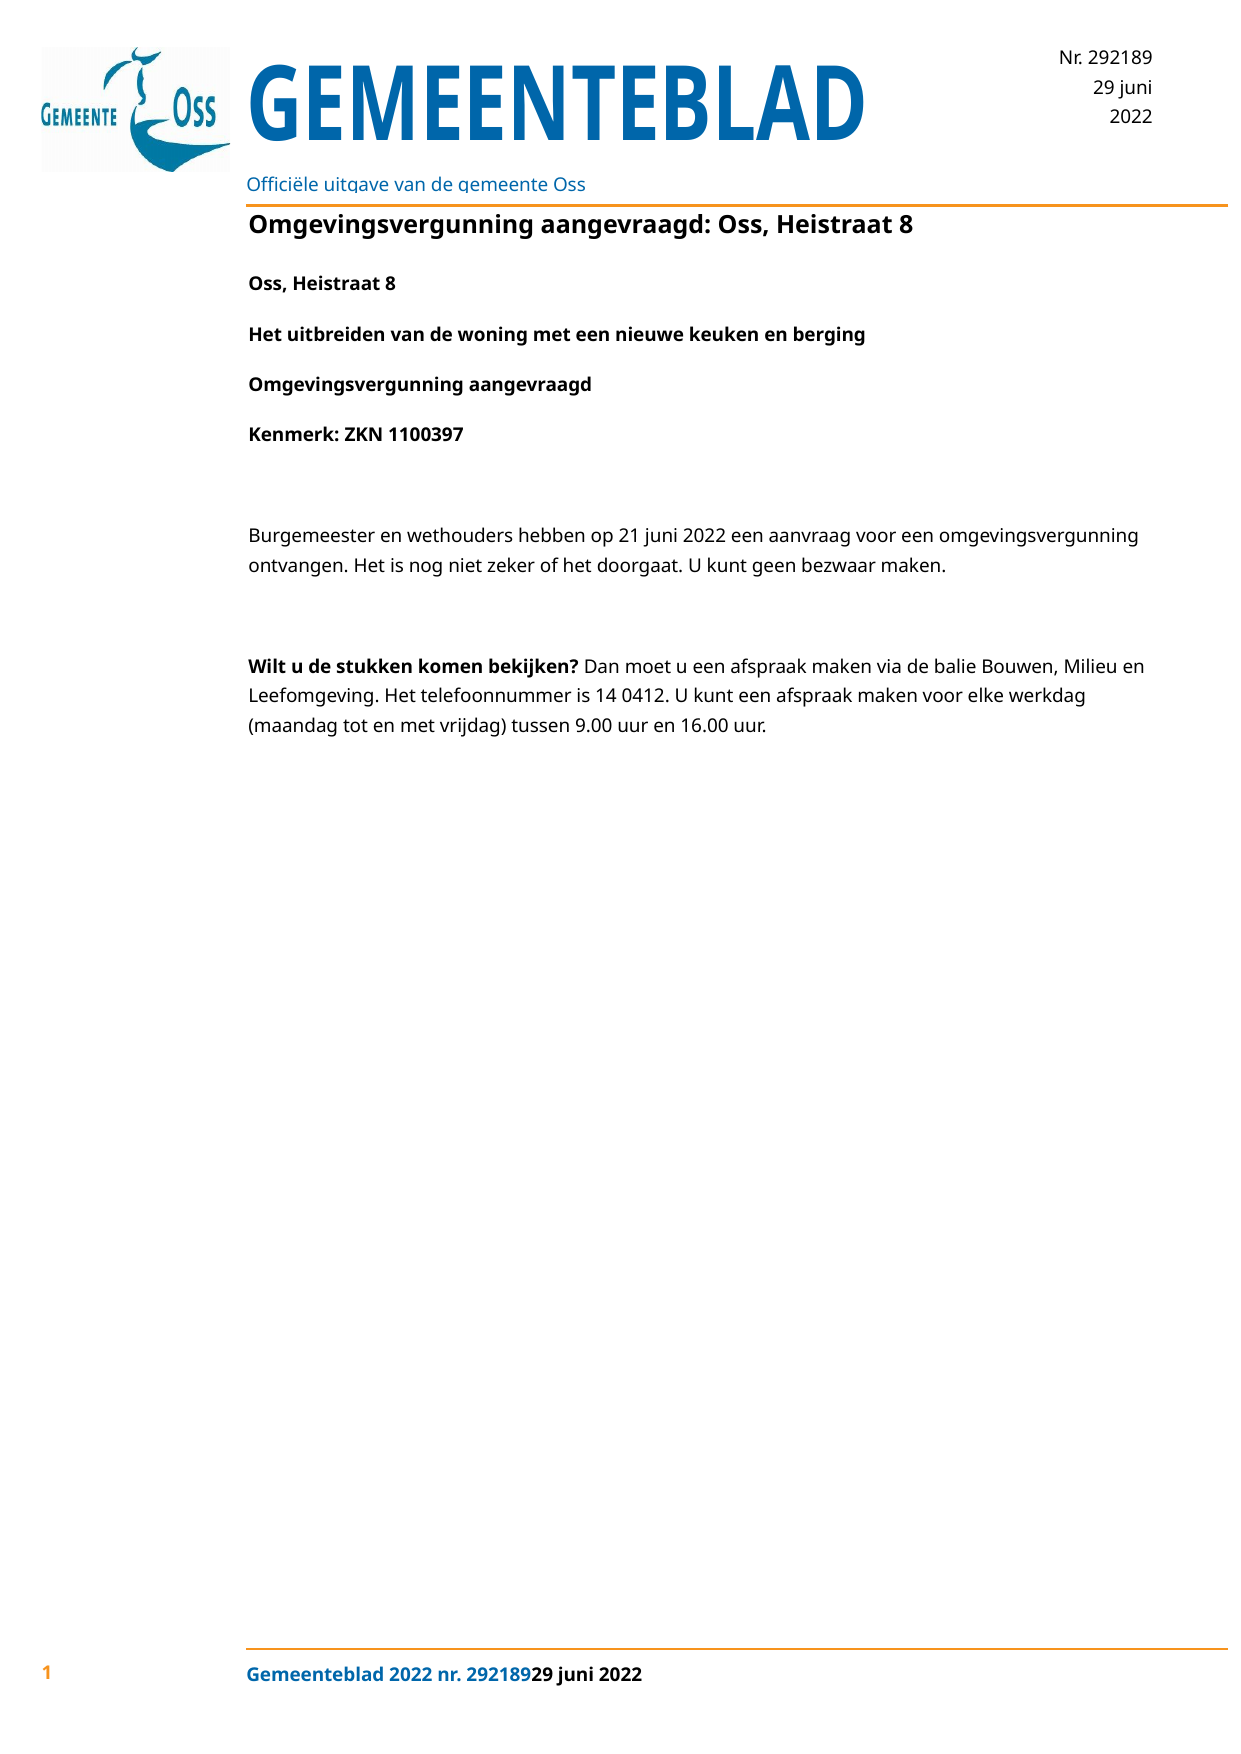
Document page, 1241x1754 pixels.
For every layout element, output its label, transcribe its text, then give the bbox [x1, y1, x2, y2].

text Burgemeester en wethouders hebben op 21 juni 2022 een aanvraag voor een omgevingsvergunning ontvangen. Het is nog niet zeker of het doorgaat. U kunt geen bezwaar maken. [248, 522, 1152, 578]
picture [41, 47, 231, 172]
text Omgevingsvergunning aangevraagd [248, 371, 1152, 397]
text Omgevingsvergunning aangevraagd: Oss, Heistraat 8 [248, 207, 1152, 241]
text Wilt u de stukken komen bekijken? Dan moet u een afspraak maken via de balie Bouwen, Milieu en Leefomgeving. Het telefoonnummer is 14 0412. U kunt een afspraak maken voor elke werkdag (maandag tot en met vrijdag) tussen 9.00 uur en 16.00 uur. [248, 653, 1152, 738]
text Oss, Heistraat 8 [248, 270, 1152, 296]
text Het uitbreiden van de woning met een nieuwe keuken en berging [248, 321, 1152, 346]
text Kenmerk: ZKN 1100397 [248, 422, 1152, 447]
